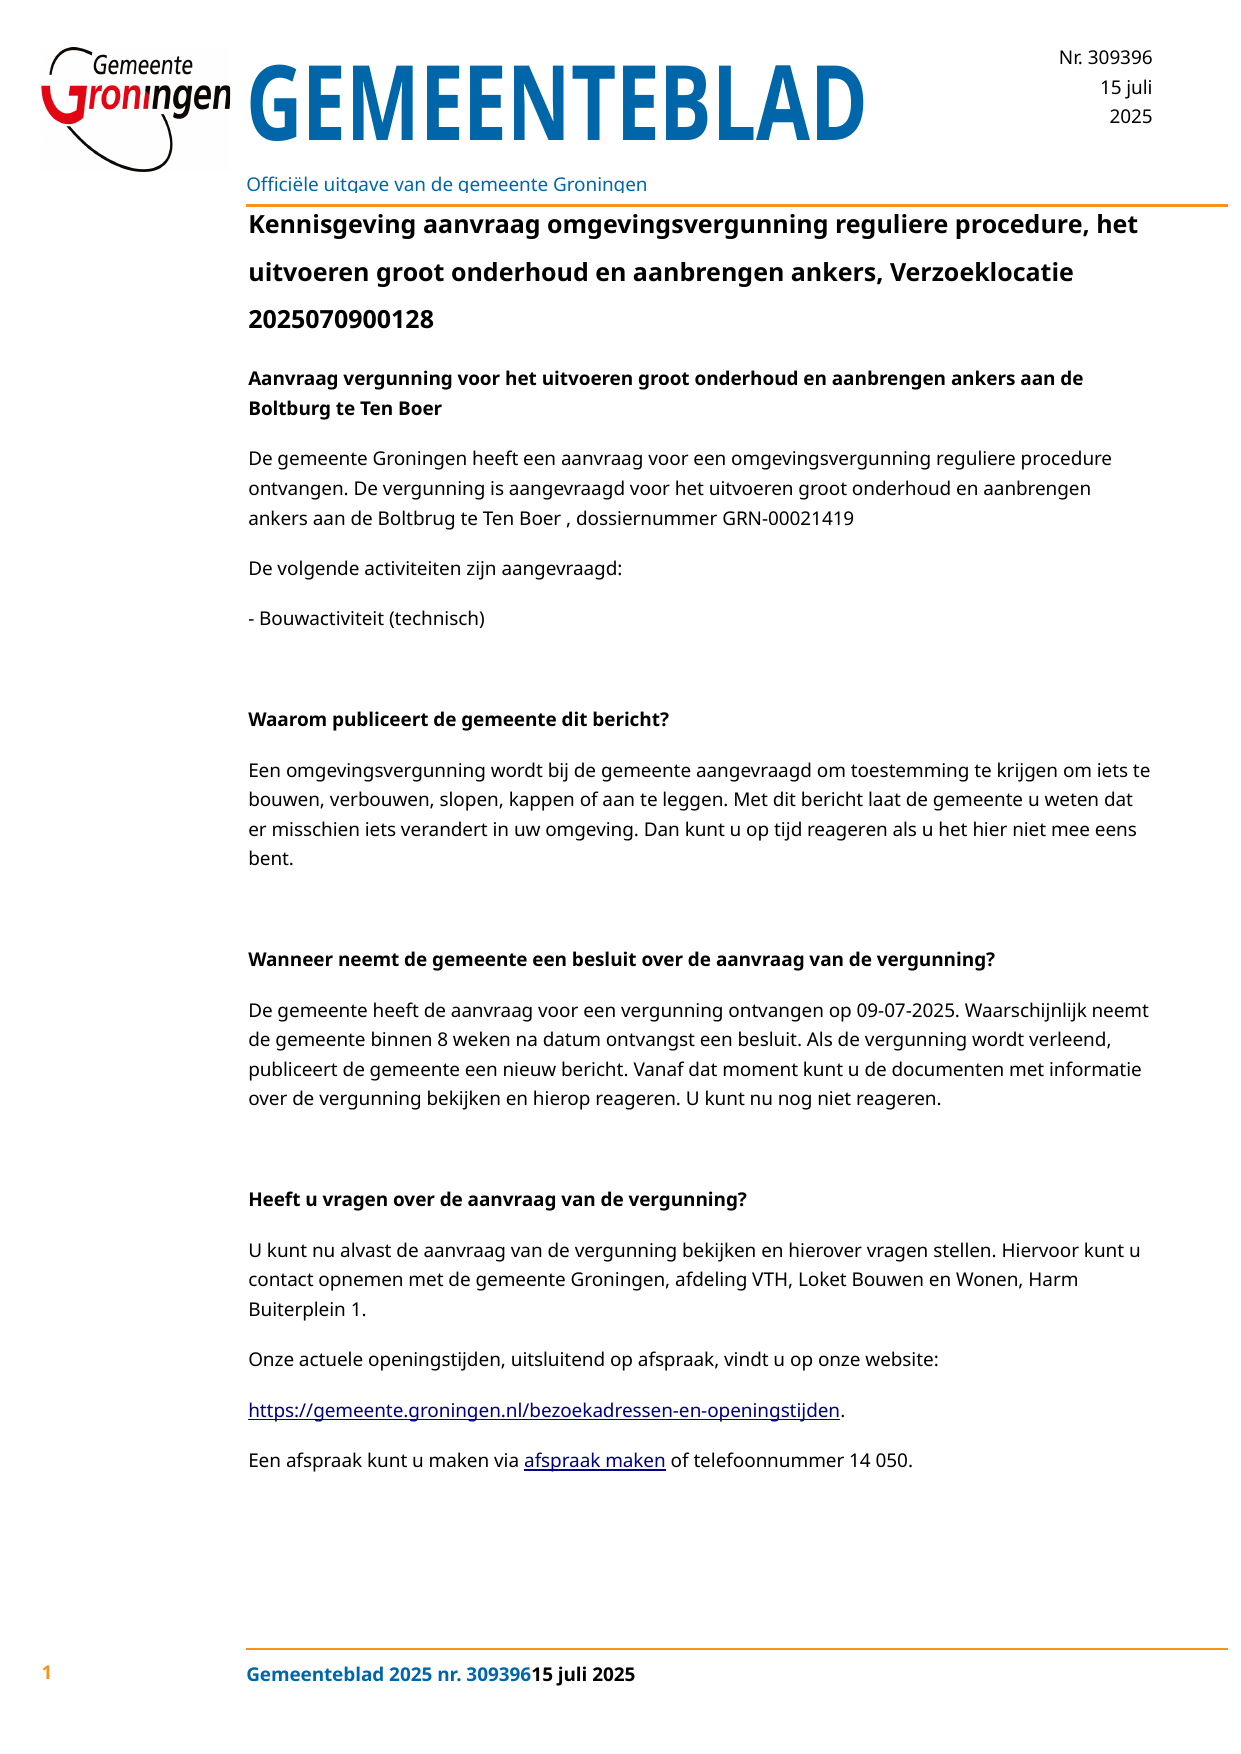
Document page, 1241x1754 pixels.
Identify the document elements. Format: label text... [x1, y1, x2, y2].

picture [41, 47, 231, 172]
text Waarom publiceert de gemeente dit bericht? [248, 706, 1152, 732]
text Een omgevingsvergunning wordt bij de gemeente aangevraagd om toestemming te krijgen om iets te bouwen, verbouwen, slopen, kappen of aan te leggen. Met dit bericht laat de gemeente u weten dat er misschien iets verandert in uw omgeving. Dan kunt u op tijd reageren als u het hier niet mee eens bent. [248, 757, 1152, 871]
text U kunt nu alvast de aanvraag van de vergunning bekijken en hierover vragen stellen. Hiervoor kunt u contact opnemen met de gemeente Groningen, afdeling VTH, Loket Bouwen en Wonen, Harm Buiterplein 1. [248, 1237, 1152, 1322]
text Kennisgeving aanvraag omgevingsvergunning reguliere procedure, het uitvoeren groot onderhoud en aanbrengen ankers, Verzoeklocatie 2025070900128 [248, 207, 1152, 336]
text Heeft u vragen over de aanvraag van de vergunning? [248, 1186, 1152, 1212]
text - Bouwactiviteit (technisch) [248, 606, 1152, 631]
text Wanneer neemt de gemeente een besluit over de aanvraag van de vergunning? [248, 946, 1152, 972]
text https://gemeente.groningen.nl/bezoekadressen-en-openingstijden. [248, 1397, 1152, 1422]
text De gemeente Groningen heeft een aanvraag voor een omgevingsvergunning reguliere procedure ontvangen. De vergunning is aangevraagd voor het uitvoeren groot onderhoud en aanbrengen ankers aan de Boltbrug te Ten Boer , dossiernummer GRN-00021419 [248, 446, 1152, 530]
text Een afspraak kunt u maken via afspraak maken of telefoonnummer 14 050. [248, 1447, 1152, 1473]
text De gemeente heeft de aanvraag voor een vergunning ontvangen op 09-07-2025. Waarschijnlijk neemt de gemeente binnen 8 weken na datum ontvangst een besluit. Als de vergunning wordt verleend, publiceert de gemeente een nieuw bericht. Vanaf dat moment kunt u de documenten met informatie over de vergunning bekijken en hierop reageren. U kunt nu nog niet reageren. [248, 997, 1152, 1111]
text Onze actuele openingstijden, uitsluitend op afspraak, vindt u op onze website: [248, 1346, 1152, 1372]
text Aanvraag vergunning voor het uitvoeren groot onderhoud en aanbrengen ankers aan de Boltburg te Ten Boer [248, 366, 1152, 421]
text De volgende activiteiten zijn aangevraagd: [248, 555, 1152, 581]
